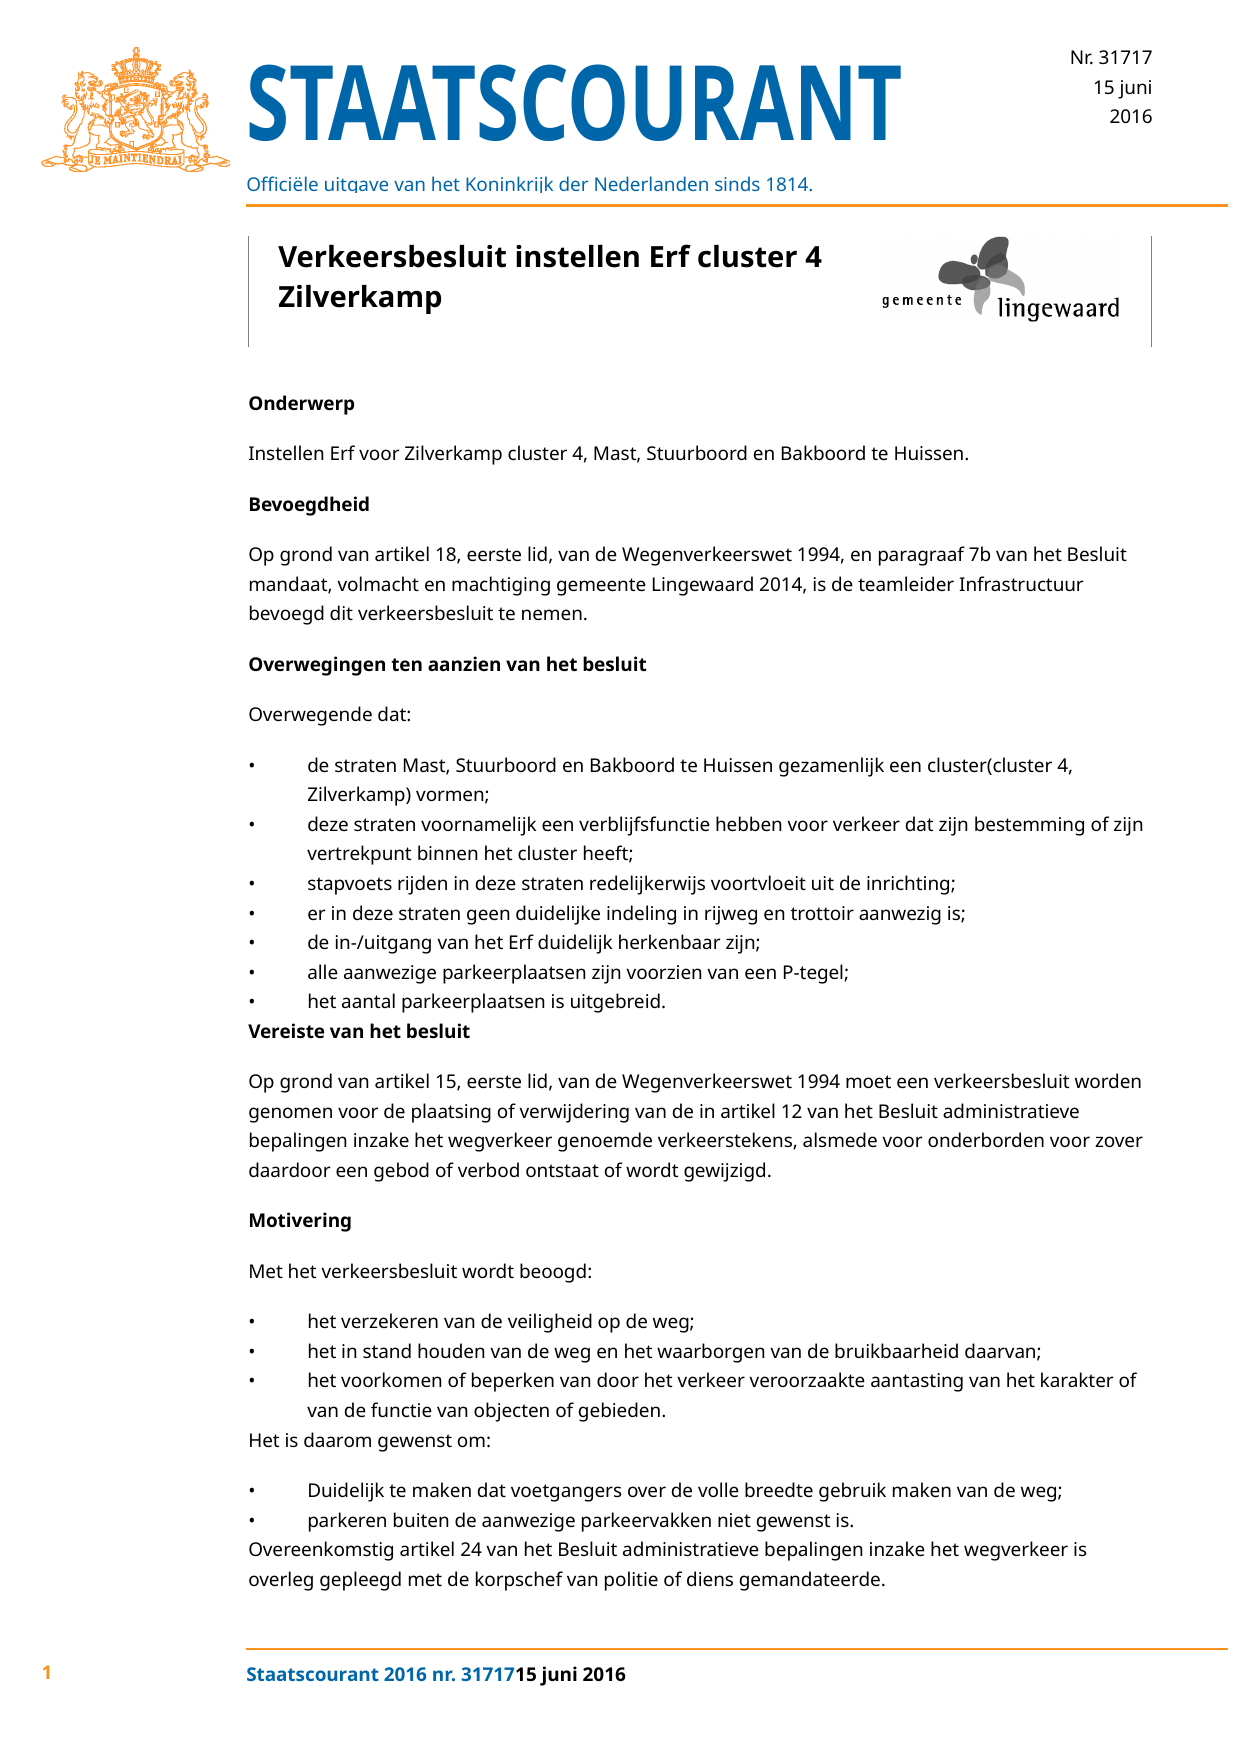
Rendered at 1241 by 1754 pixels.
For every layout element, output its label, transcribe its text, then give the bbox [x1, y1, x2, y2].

picture [41, 47, 231, 172]
list het aantal parkeerplaatsen is uitgebreid. [248, 988, 1152, 1014]
list deze straten voornamelijk een verblijfsfunctie hebben voor verkeer dat zijn bestemming of zijn vertrekpunt binnen het cluster heeft; [248, 811, 1152, 866]
list het in stand houden van de weg en het waarborgen van de bruikbaarheid daarvan; [248, 1338, 1152, 1364]
text Op grond van artikel 18, eerste lid, van de Wegenverkeerswet 1994, en paragraaf 7b van het Besluit mandaat, volmacht en machtiging gemeente Lingewaard 2014, is de teamleider Infrastructuur bevoegd dit verkeersbesluit te nemen. [248, 541, 1152, 626]
text Op grond van artikel 15, eerste lid, van de Wegenverkeerswet 1994 moet een verkeersbesluit worden genomen voor de plaatsing of verwijdering van de in artikel 12 van het Besluit administratieve bepalingen inzake het wegverkeer genoemde verkeerstekens, alsmede voor onderborden voor zover daardoor een gebod of verbod ontstaat of wordt gewijzigd. [248, 1068, 1152, 1183]
picture [882, 236, 1119, 322]
list de in-/uitgang van het Erf duidelijk herkenbaar zijn; [248, 929, 1152, 955]
table_header Verkeersbesluit instellen Erf cluster 4 Zilverkamp [249, 236, 850, 347]
table_header [850, 236, 1151, 347]
text Motivering [248, 1208, 1152, 1233]
text Vereiste van het besluit [248, 1018, 1152, 1044]
text Met het verkeersbesluit wordt beoogd: [248, 1258, 1152, 1284]
text Overwegende dat: [248, 701, 1152, 727]
text Onderwerp [248, 390, 1152, 416]
list er in deze straten geen duidelijke indeling in rijweg en trottoir aanwezig is; [248, 900, 1152, 925]
list Duidelijk te maken dat voetgangers over de volle breedte gebruik maken van de weg; [248, 1477, 1152, 1503]
text Instellen Erf voor Zilverkamp cluster 4, Mast, Stuurboord en Bakboord te Huissen. [248, 441, 1152, 466]
text Bevoegdheid [248, 491, 1152, 517]
list stapvoets rijden in deze straten redelijkerwijs voortvloeit uit de inrichting; [248, 870, 1152, 896]
list het verzekeren van de veiligheid op de weg; [248, 1308, 1152, 1334]
list alle aanwezige parkeerplaatsen zijn voorzien van een P-tegel; [248, 959, 1152, 984]
text Overeenkomstig artikel 24 van het Besluit administratieve bepalingen inzake het wegverkeer is overleg gepleegd met de korpschef van politie of diens gemandateerde. [248, 1536, 1152, 1592]
list het voorkomen of beperken van door het verkeer veroorzaakte aantasting van het karakter of van de functie van objecten of gebieden. [248, 1368, 1152, 1423]
list parkeren buiten de aanwezige parkeervakken niet gewenst is. [248, 1507, 1152, 1532]
text Overwegingen ten aanzien van het besluit [248, 651, 1152, 677]
list de straten Mast, Stuurboord en Bakboord te Huissen gezamenlijk een cluster(cluster 4, Zilverkamp) vormen; [248, 752, 1152, 807]
text Het is daarom gewenst om: [248, 1427, 1152, 1452]
